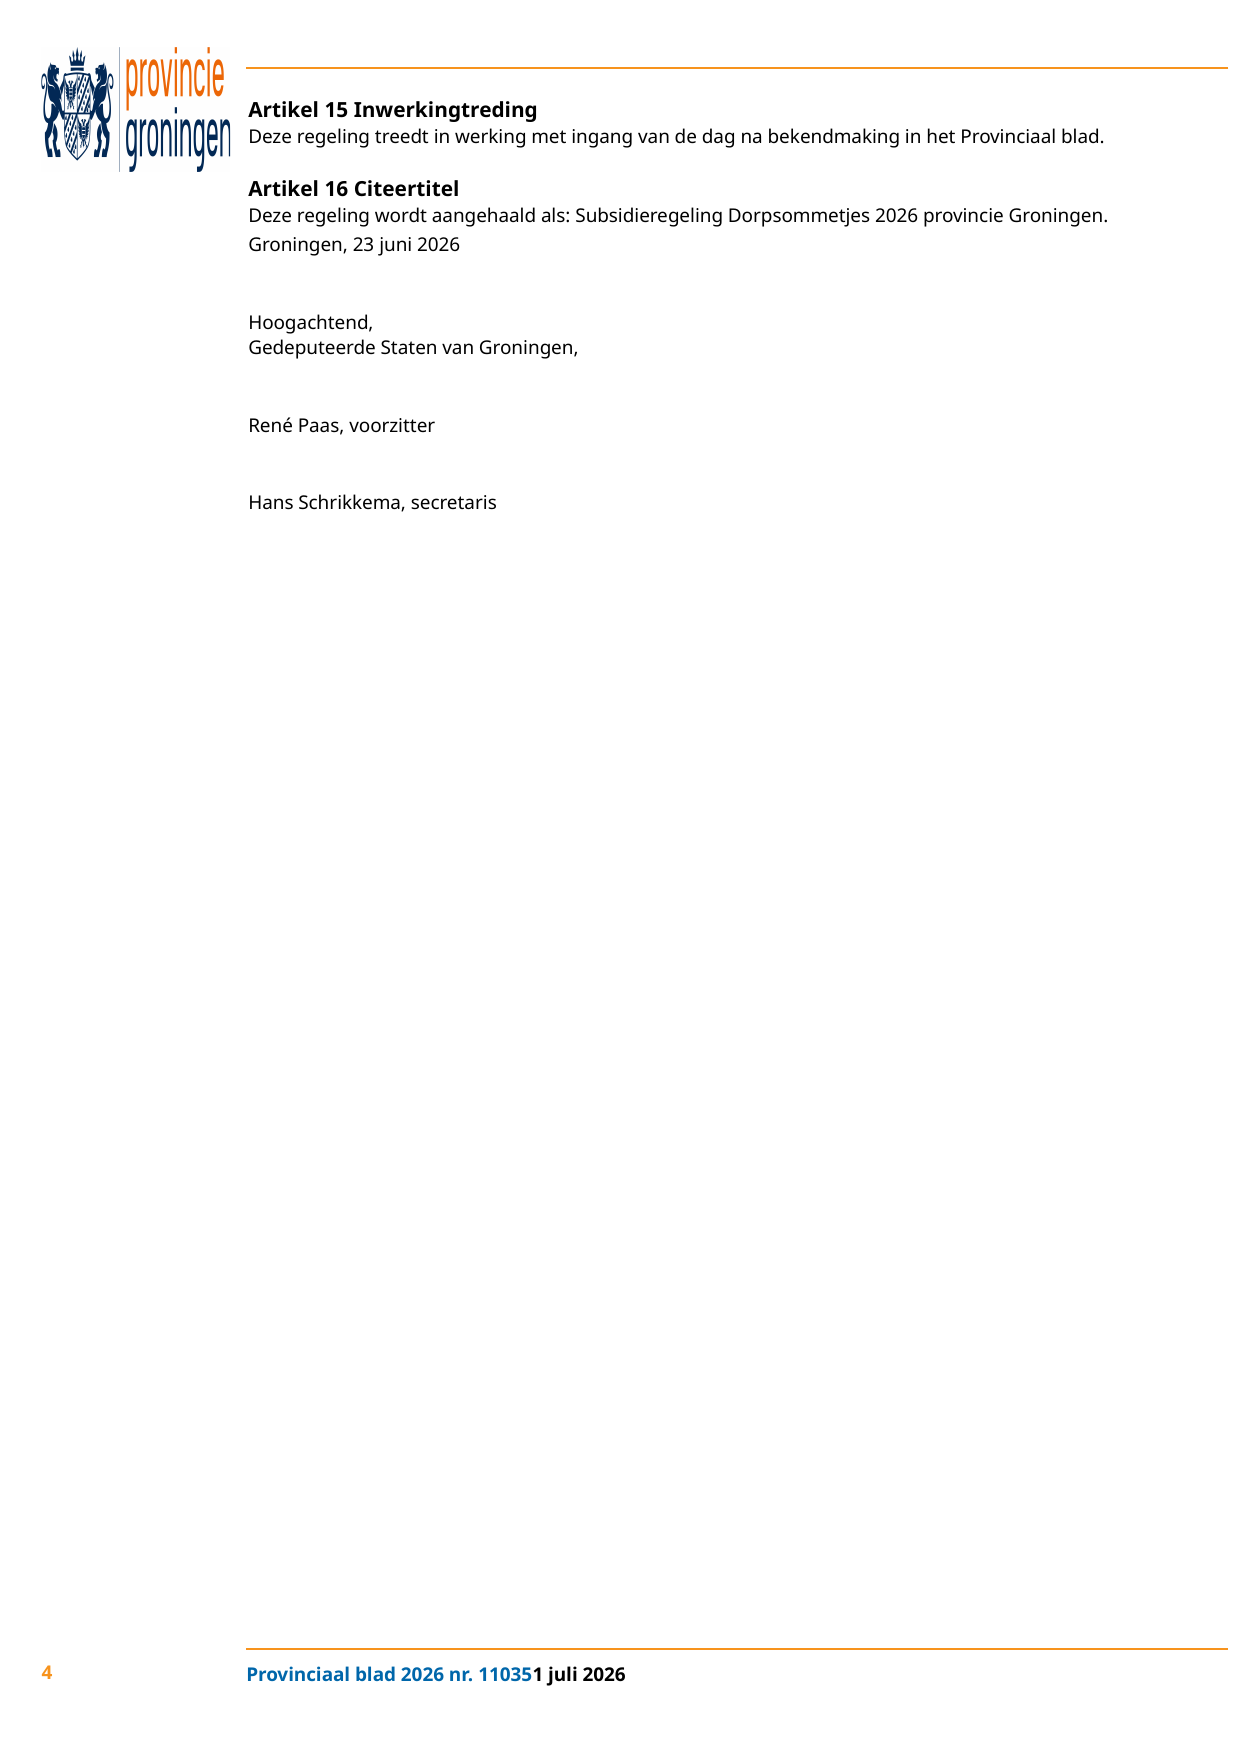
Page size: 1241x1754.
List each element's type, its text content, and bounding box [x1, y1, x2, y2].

picture [41, 47, 231, 172]
text Deze regeling treedt in werking met ingang van de dag na bekendmaking in het Provinciaal blad. [248, 123, 1152, 149]
text Deze regeling wordt aangehaald als: Subsidieregeling Dorpsommetjes 2026 provincie Groningen. [248, 202, 1152, 228]
text Artikel 15 Inwerkingtreding [248, 95, 1152, 123]
text Hans Schrikkema, secretaris [248, 489, 1152, 515]
text Gedeputeerde Staten van Groningen, [248, 334, 1152, 360]
text René Paas, voorzitter [248, 412, 1152, 437]
text Groningen, 23 juni 2026 [248, 232, 1152, 257]
text Hoogachtend, [248, 309, 1152, 334]
text Artikel 16 Citeertitel [248, 174, 1152, 202]
